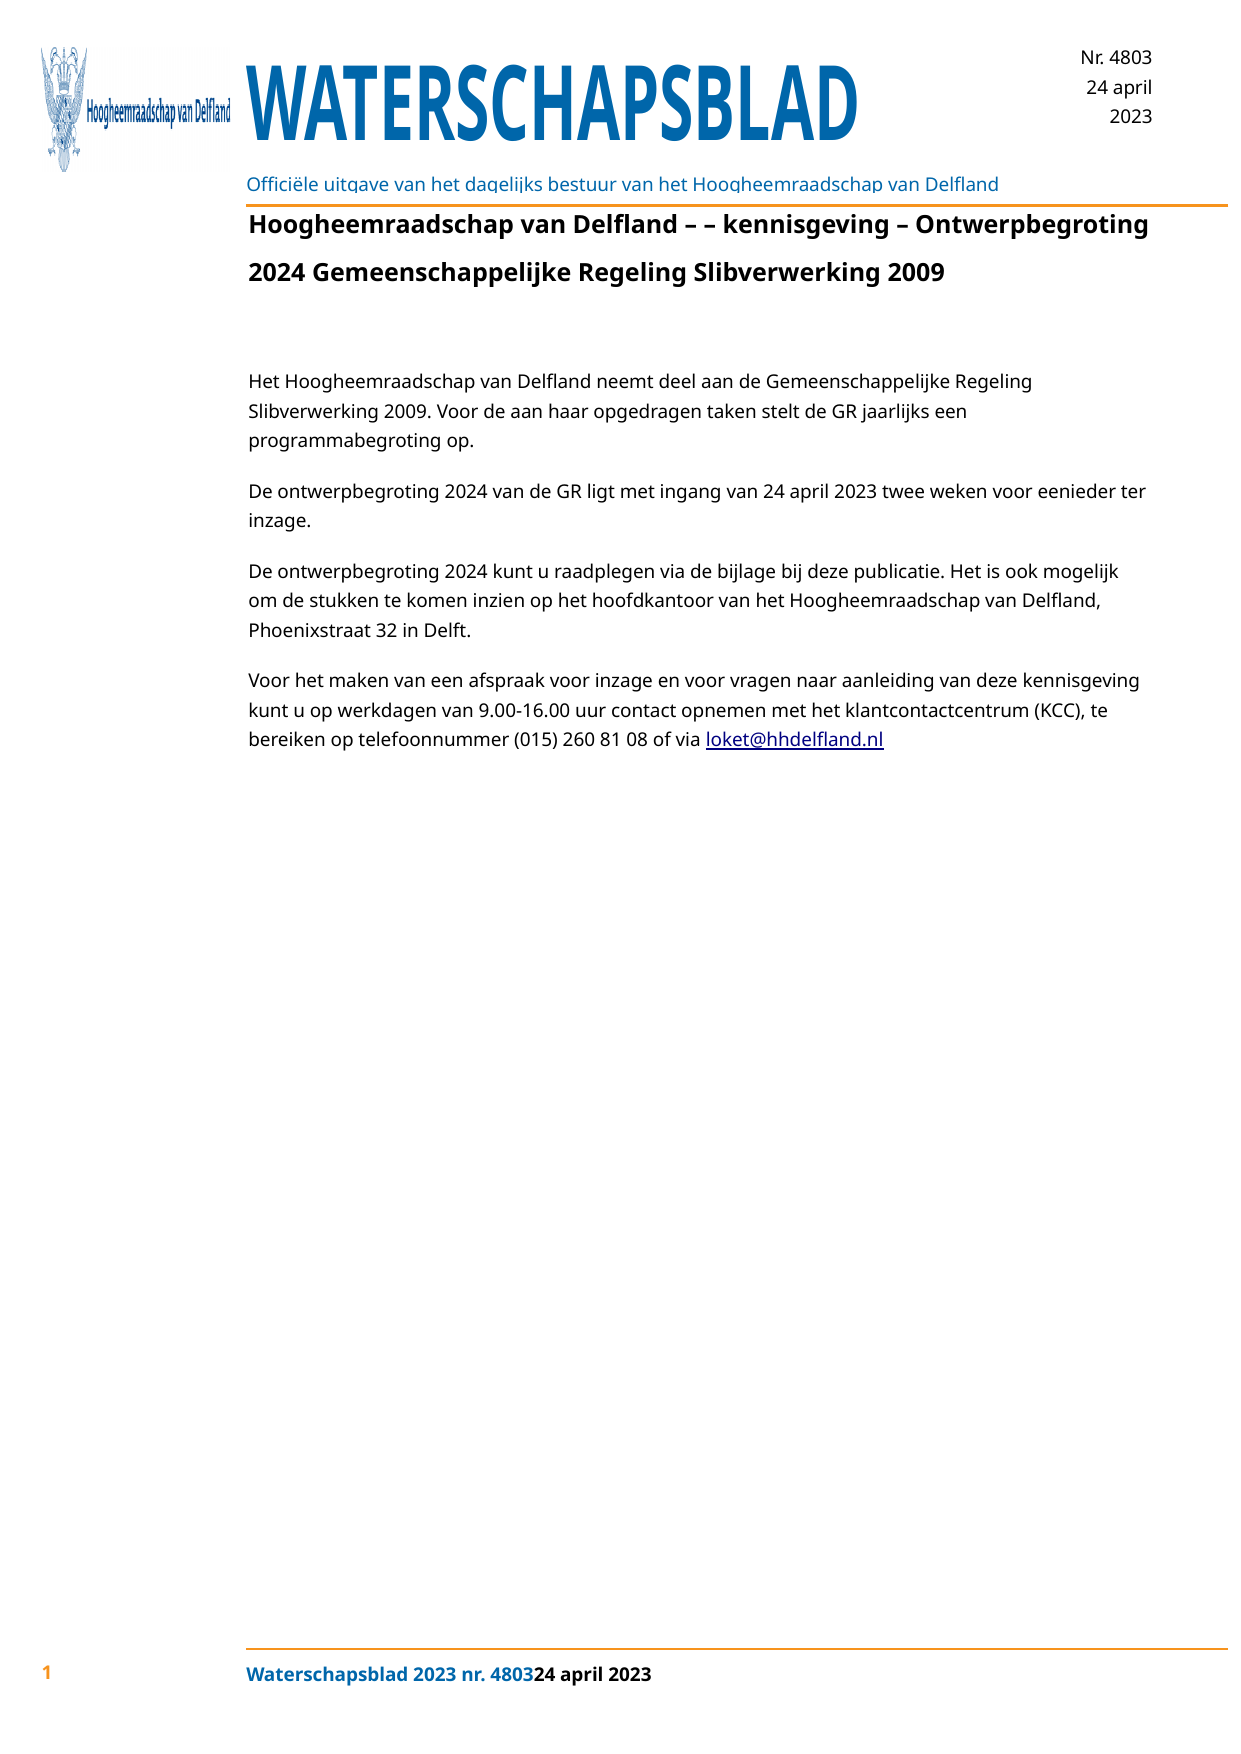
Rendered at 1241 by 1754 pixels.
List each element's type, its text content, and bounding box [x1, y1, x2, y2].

text Voor het maken van een afspraak voor inzage en voor vragen naar aanleiding van deze kennisgeving kunt u op werkdagen van 9.00-16.00 uur contact opnemen met het klantcontactcentrum (KCC), te bereiken op telefoonnummer (015) 260 81 08 of via loket@hhdelfland.nl [248, 667, 1152, 752]
picture [41, 47, 231, 172]
text De ontwerpbegroting 2024 van de GR ligt met ingang van 24 april 2023 twee weken voor eenieder ter inzage. [248, 478, 1152, 533]
text Het Hoogheemraadschap van Delfland neemt deel aan de Gemeenschappelijke Regeling Slibverwerking 2009. Voor de aan haar opgedragen taken stelt de GR jaarlijks een programmabegroting op. [248, 368, 1152, 453]
text Hoogheemraadschap van Delfland – – kennisgeving – Ontwerpbegroting 2024 Gemeenschappelijke Regeling Slibverwerking 2009 [248, 207, 1152, 288]
text De ontwerpbegroting 2024 kunt u raadplegen via de bijlage bij deze publicatie. Het is ook mogelijk om de stukken te komen inzien op het hoofdkantoor van het Hoogheemraadschap van Delfland, Phoenixstraat 32 in Delft. [248, 558, 1152, 643]
